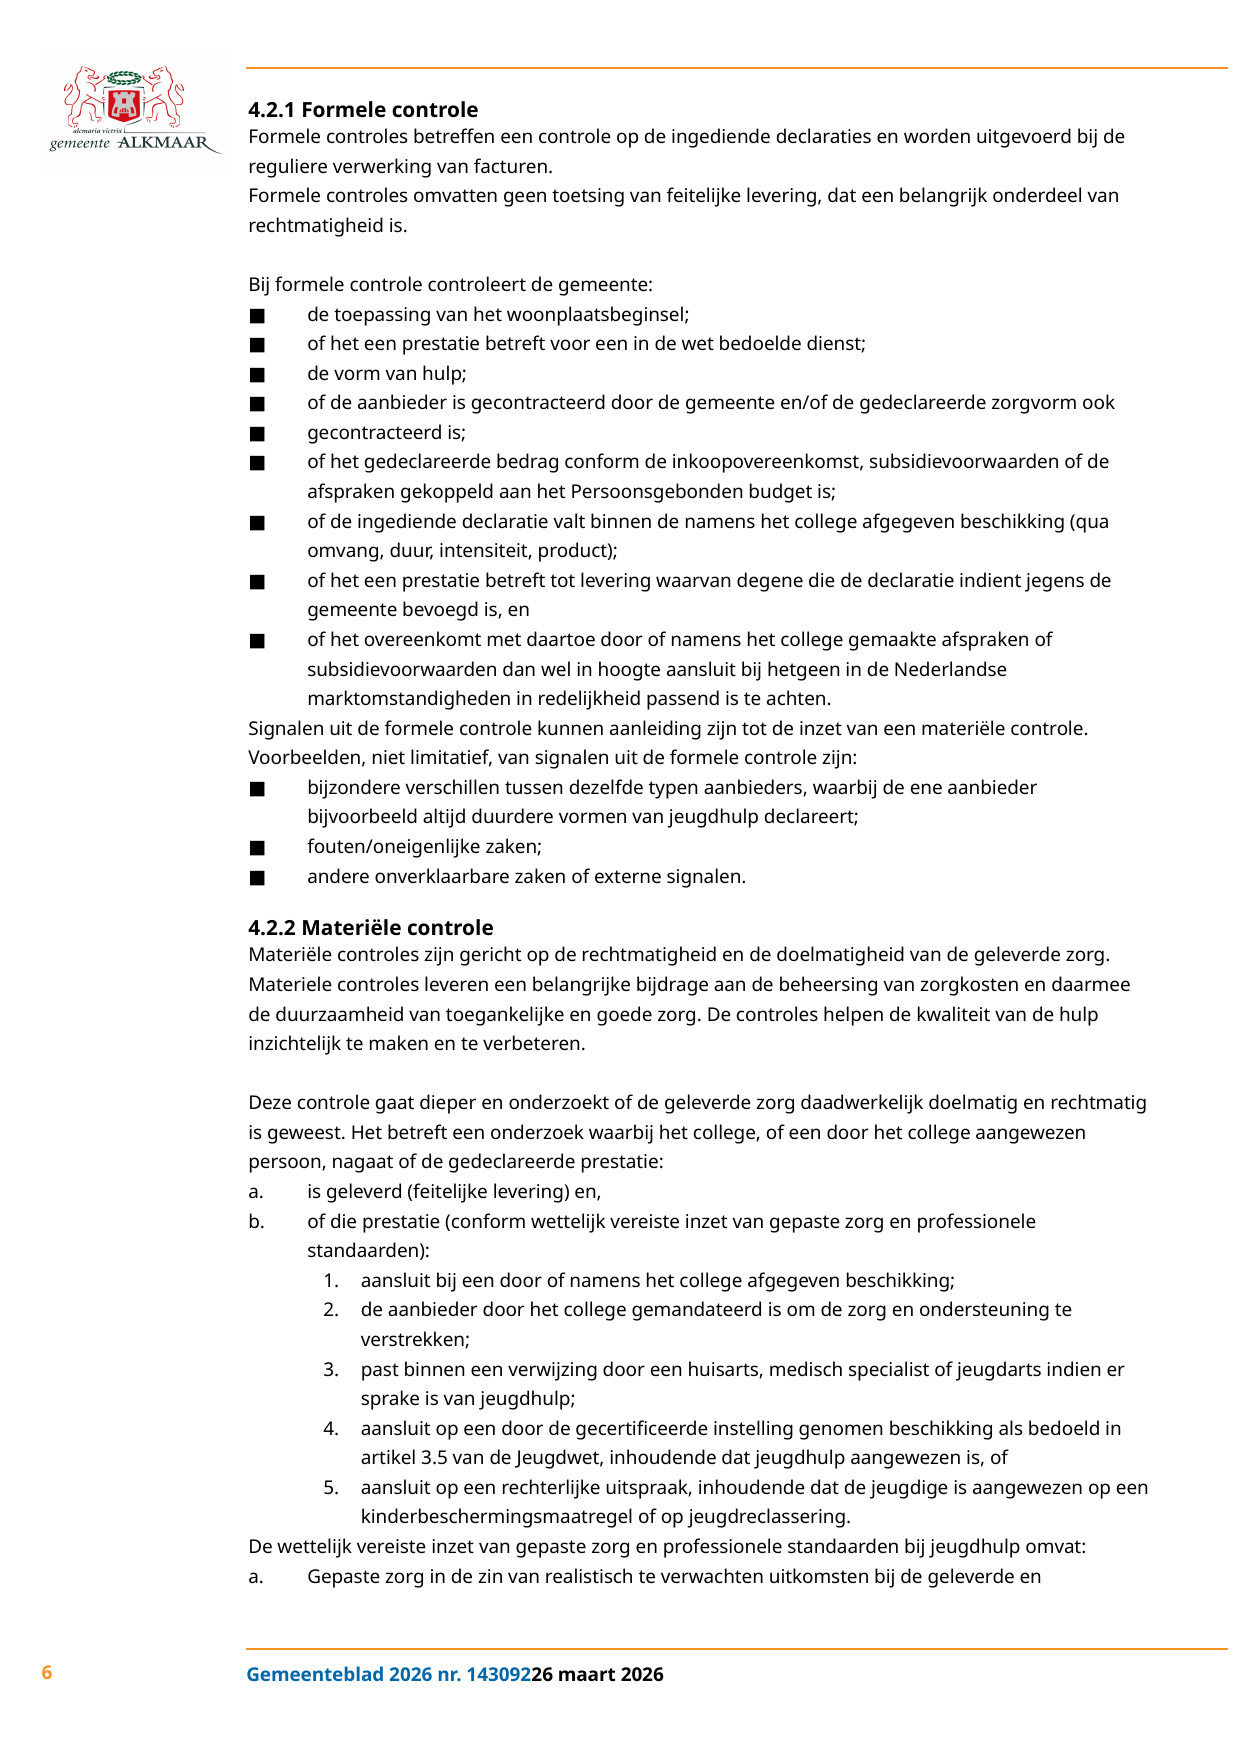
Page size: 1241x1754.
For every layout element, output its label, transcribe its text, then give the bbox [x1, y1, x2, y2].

list aansluit op een door de gecertificeerde instelling genomen beschikking als bedoeld in artikel 3.5 van de Jeugdwet, inhoudende dat jeugdhulp aangewezen is, of [323, 1415, 1152, 1470]
list of het een prestatie betreft tot levering waarvan degene die de declaratie indient jegens de gemeente bevoegd is, en [248, 567, 1152, 622]
text Deze controle gaat dieper en onderzoekt of de geleverde zorg daadwerkelijk doelmatig en rechtmatig is geweest. Het betreft een onderzoek waarbij het college, of een door het college aangewezen persoon, nagaat of de gedeclareerde prestatie: [248, 1089, 1152, 1174]
list of de aanbieder is gecontracteerd door de gemeente en/of de gedeclareerde zorgvorm ook [248, 389, 1152, 415]
list bijzondere verschillen tussen dezelfde typen aanbieders, waarbij de ene aanbieder bijvoorbeeld altijd duurdere vormen van jeugdhulp declareert; [248, 774, 1152, 829]
list of de ingediende declaratie valt binnen de namens het college afgegeven beschikking (qua omvang, duur, intensiteit, product); [248, 508, 1152, 563]
list of het gedeclareerde bedrag conform de inkoopovereenkomst, subsidievoorwaarden of de afspraken gekoppeld aan het Persoonsgebonden budget is; [248, 449, 1152, 504]
text Formele controles betreffen een controle op de ingediende declaraties en worden uitgevoerd bij de reguliere verwerking van facturen. [248, 123, 1152, 178]
list of die prestatie (conform wettelijk vereiste inzet van gepaste zorg en professionele standaarden): [248, 1208, 1152, 1263]
text Signalen uit de formele controle kunnen aanleiding zijn tot de inzet van een materiële controle. [248, 715, 1152, 741]
list Gepaste zorg in de zin van realistisch te verwachten uitkomsten bij de geleverde en [248, 1563, 1152, 1589]
text Voorbeelden, niet limitatief, van signalen uit de formele controle zijn: [248, 744, 1152, 770]
picture [41, 47, 231, 172]
text Materiele controles leveren een belangrijke bijdrage aan de beheersing van zorgkosten en daarmee de duurzaamheid van toegankelijke en goede zorg. De controles helpen de kwaliteit van de hulp inzichtelijk te maken en te verbeteren. [248, 971, 1152, 1056]
list de toepassing van het woonplaatsbeginsel; [248, 301, 1152, 326]
list past binnen een verwijzing door een huisarts, medisch specialist of jeugdarts indien er sprake is van jeugdhulp; [323, 1356, 1152, 1411]
text Materiële controles zijn gericht op de rechtmatigheid en de doelmatigheid van de geleverde zorg. [248, 942, 1152, 967]
text 4.2.2 Materiële controle [248, 913, 1152, 942]
list fouten/oneigenlijke zaken; [248, 833, 1152, 859]
list of het een prestatie betreft voor een in de wet bedoelde dienst; [248, 330, 1152, 356]
list is geleverd (feitelijke levering) en, [248, 1178, 1152, 1204]
list aansluit op een rechterlijke uitspraak, inhoudende dat de jeugdige is aangewezen op een kinderbeschermingsmaatregel of op jeugdreclassering. [323, 1474, 1152, 1529]
list de vorm van hulp; [248, 360, 1152, 386]
list aansluit bij een door of namens het college afgegeven beschikking; [323, 1267, 1152, 1293]
list gecontracteerd is; [248, 419, 1152, 445]
text Bij formele controle controleert de gemeente: [248, 271, 1152, 297]
list andere onverklaarbare zaken of externe signalen. [248, 863, 1152, 888]
text De wettelijk vereiste inzet van gepaste zorg en professionele standaarden bij jeugdhulp omvat: [248, 1533, 1152, 1559]
text Formele controles omvatten geen toetsing van feitelijke levering, dat een belangrijk onderdeel van rechtmatigheid is. [248, 182, 1152, 238]
list of het overeenkomt met daartoe door of namens het college gemaakte afspraken of subsidievoorwaarden dan wel in hoogte aansluit bij hetgeen in de Nederlandse marktomstandigheden in redelijkheid passend is te achten. [248, 626, 1152, 711]
text 4.2.1 Formele controle [248, 95, 1152, 123]
list de aanbieder door het college gemandateerd is om de zorg en ondersteuning te verstrekken; [323, 1297, 1152, 1352]
